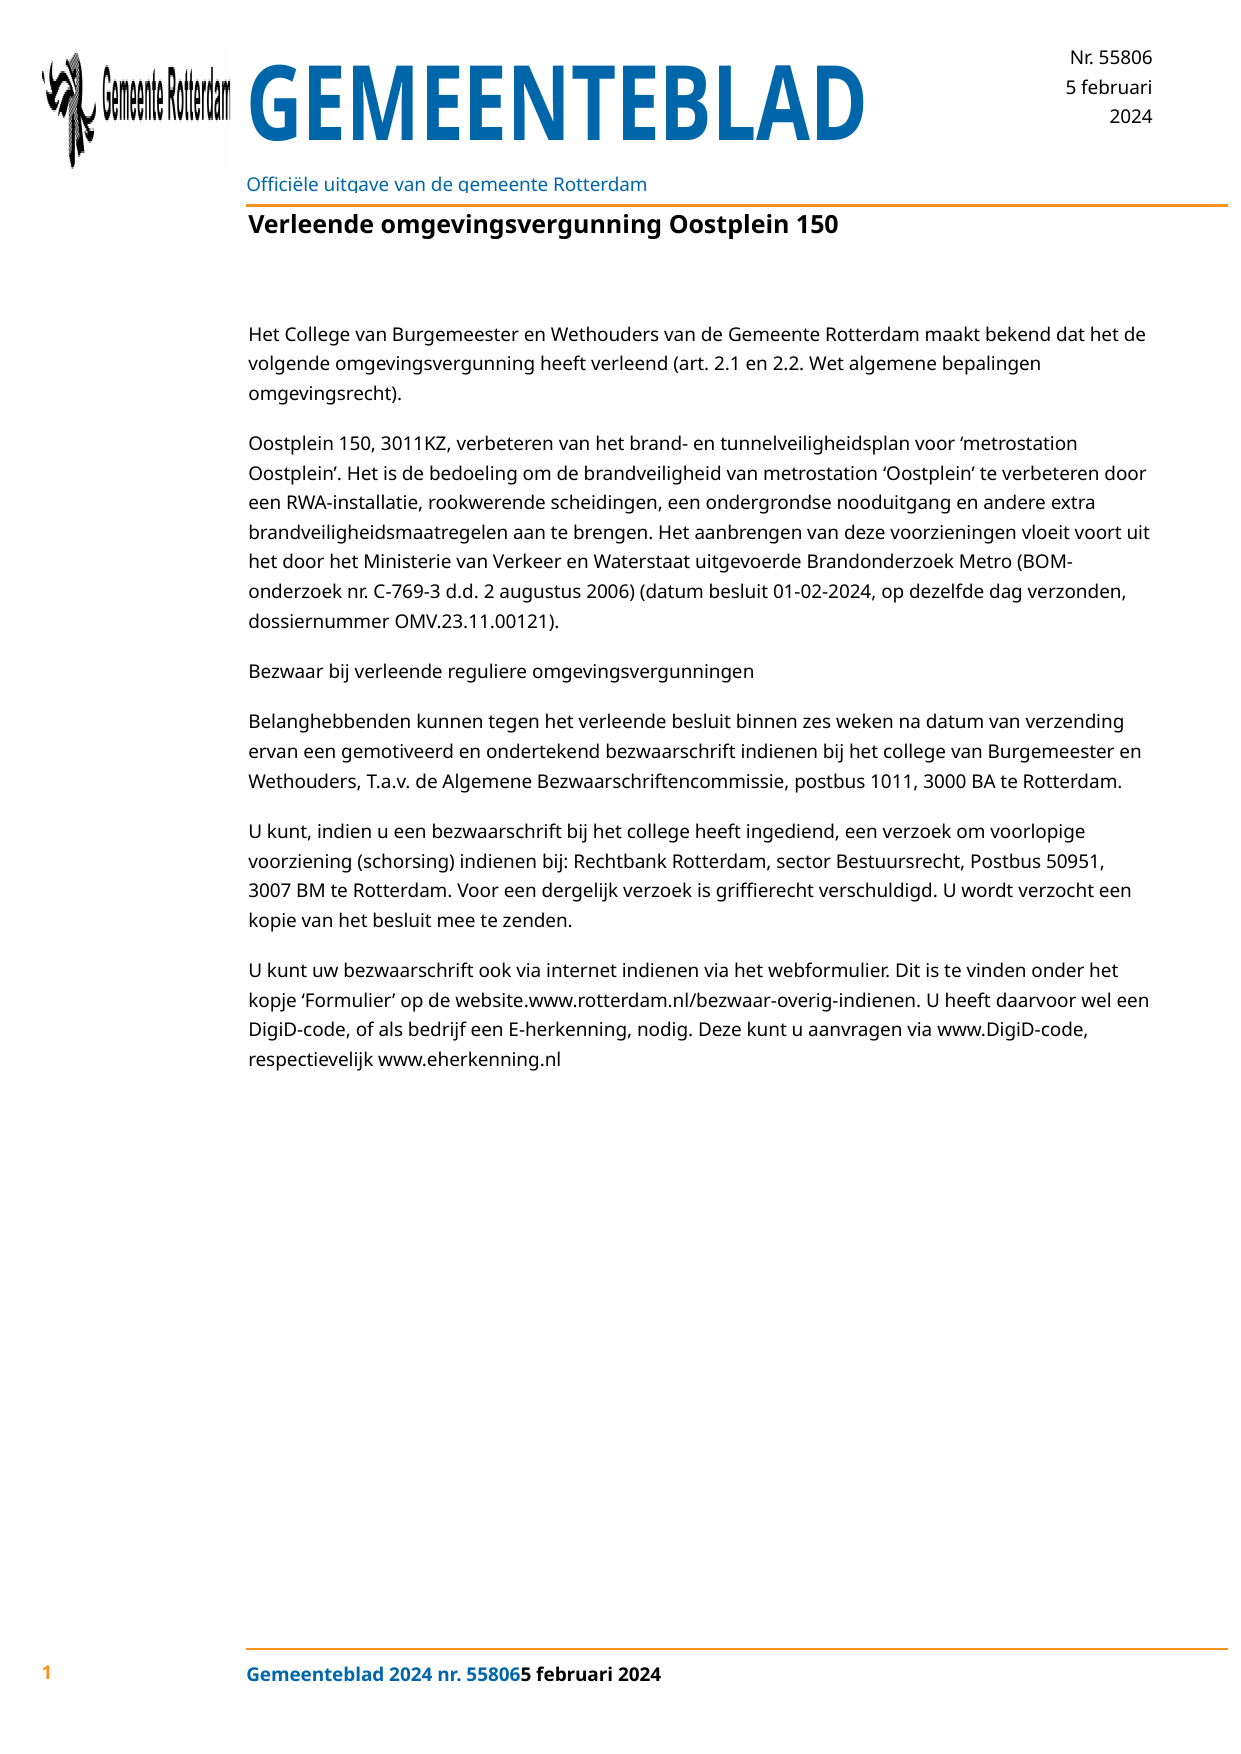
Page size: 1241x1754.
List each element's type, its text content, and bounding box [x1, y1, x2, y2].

text Oostplein 150, 3011KZ, verbeteren van het brand- en tunnelveiligheidsplan voor ‘metrostation Oostplein’. Het is de bedoeling om de brandveiligheid van metrostation ‘Oostplein’ te verbeteren door een RWA-installatie, rookwerende scheidingen, een ondergrondse nooduitgang en andere extra brandveiligheidsmaatregelen aan te brengen. Het aanbrengen van deze voorzieningen vloeit voort uit het door het Ministerie van Verkeer en Waterstaat uitgevoerde Brandonderzoek Metro (BOM-onderzoek nr. C-769-3 d.d. 2 augustus 2006) (datum besluit 01-02-2024, op dezelfde dag verzonden, dossiernummer OMV.23.11.00121). [248, 430, 1152, 633]
text U kunt, indien u een bezwaarschrift bij het college heeft ingediend, een verzoek om voorlopige voorziening (schorsing) indienen bij: Rechtbank Rotterdam, sector Bestuursrecht, Postbus 50951, 3007 BM te Rotterdam. Voor een dergelijk verzoek is griffierecht verschuldigd. U wordt verzocht een kopie van het besluit mee te zenden. [248, 818, 1152, 933]
picture [41, 47, 231, 172]
text Belanghebbenden kunnen tegen het verleende besluit binnen zes weken na datum van verzending ervan een gemotiveerd en ondertekend bezwaarschrift indienen bij het college van Burgemeester en Wethouders, T.a.v. de Algemene Bezwaarschriftencommissie, postbus 1011, 3000 BA te Rotterdam. [248, 709, 1152, 793]
text Bezwaar bij verleende reguliere omgevingsvergunningen [248, 658, 1152, 684]
text U kunt uw bezwaarschrift ook via internet indienen via het webformulier. Dit is te vinden onder het kopje ‘Formulier’ op de website.www.rotterdam.nl/bezwaar-overig-indienen. U heeft daarvoor wel een DigiD-code, of als bedrijf een E-herkenning, nodig. Deze kunt u aanvragen via www.DigiD-code, respectievelijk www.eherkenning.nl [248, 957, 1152, 1072]
text Het College van Burgemeester en Wethouders van de Gemeente Rotterdam maakt bekend dat het de volgende omgevingsvergunning heeft verleend (art. 2.1 en 2.2. Wet algemene bepalingen omgevingsrecht). [248, 321, 1152, 406]
text Verleende omgevingsvergunning Oostplein 150 [248, 207, 1152, 241]
